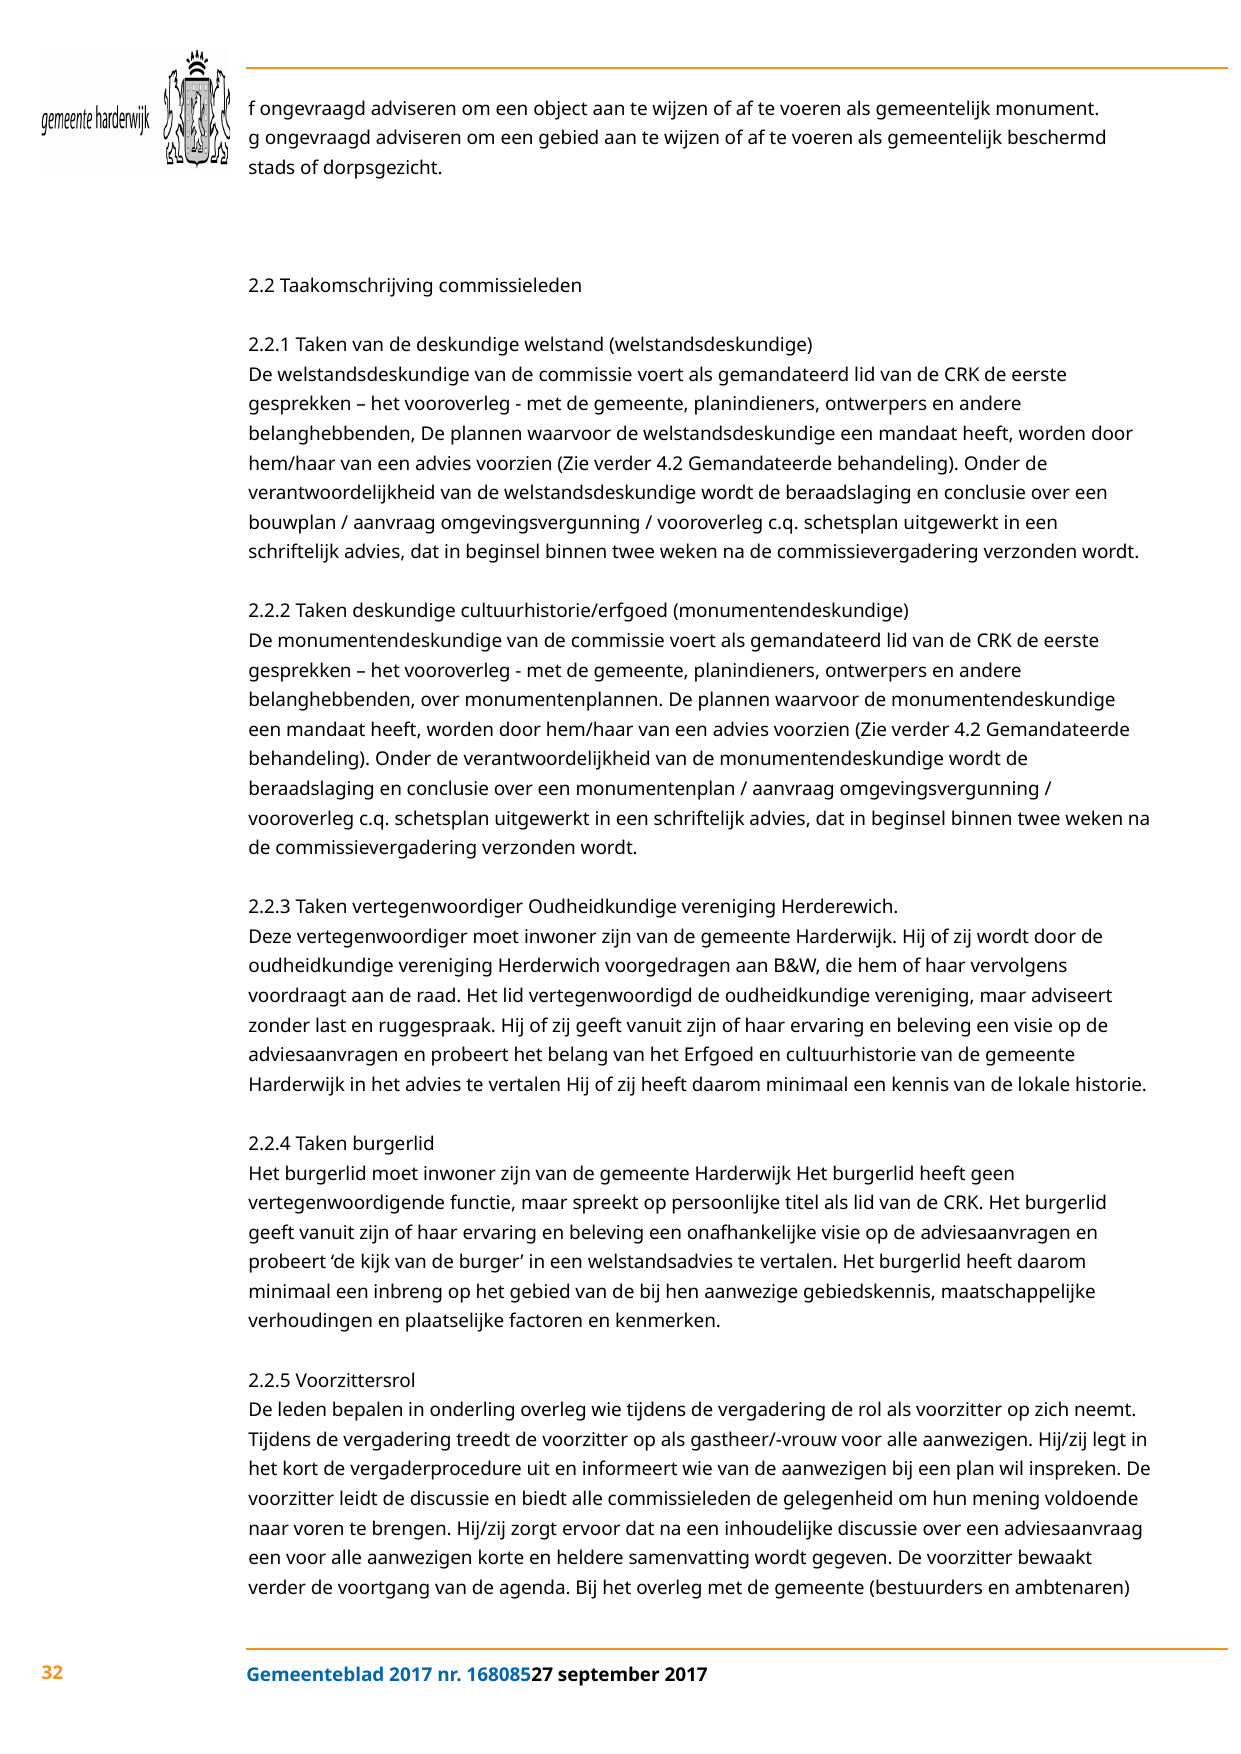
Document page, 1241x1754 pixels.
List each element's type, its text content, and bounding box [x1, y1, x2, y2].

text g ongevraagd adviseren om een gebied aan te wijzen of af te voeren als gemeentelijk beschermd stads of dorpsgezicht. [248, 124, 1152, 180]
text 2.2.2 Taken deskundige cultuurhistorie/erfgoed (monumentendeskundige) [248, 598, 1152, 623]
text De welstandsdeskundige van de commissie voert als gemandateerd lid van de CRK de eerste gesprekken – het vooroverleg - met de gemeente, planindieners, ontwerpers en andere belanghebbenden, De plannen waarvoor de welstandsdeskundige een mandaat heeft, worden door hem/haar van een advies voorzien (Zie verder 4.2 Gemandateerde behandeling). Onder de verantwoordelijkheid van de welstandsdeskundige wordt de beraadslaging en conclusie over een bouwplan / aanvraag omgevingsvergunning / vooroverleg c.q. schetsplan uitgewerkt in een schriftelijk advies, dat in beginsel binnen twee weken na de commissievergadering verzonden wordt. [248, 361, 1152, 564]
text De leden bepalen in onderling overleg wie tijdens de vergadering de rol als voorzitter op zich neemt. Tijdens de vergadering treedt de voorzitter op als gastheer/-vrouw voor alle aanwezigen. Hij/zij legt in het kort de vergaderprocedure uit en informeert wie van de aanwezigen bij een plan wil inspreken. De voorzitter leidt de discussie en biedt alle commissieleden de gelegenheid om hun mening voldoende naar voren te brengen. Hij/zij zorgt ervoor dat na een inhoudelijke discussie over een adviesaanvraag een voor alle aanwezigen korte en heldere samenvatting wordt gegeven. De voorzitter bewaakt verder de voortgang van de agenda. Bij het overleg met de gemeente (bestuurders en ambtenaren) [248, 1396, 1152, 1600]
text 2.2 Taakomschrijving commissieleden [248, 272, 1152, 298]
text f ongevraagd adviseren om een object aan te wijzen of af te voeren als gemeentelijk monument. [248, 95, 1152, 121]
text 2.2.1 Taken van de deskundige welstand (welstandsdeskundige) [248, 331, 1152, 357]
text 2.2.5 Voorzittersrol [248, 1367, 1152, 1393]
picture [41, 47, 231, 172]
text 2.2.3 Taken vertegenwoordiger Oudheidkundige vereniging Herderewich. [248, 893, 1152, 919]
text 2.2.4 Taken burgerlid [248, 1130, 1152, 1156]
text De monumentendeskundige van de commissie voert als gemandateerd lid van de CRK de eerste gesprekken – het vooroverleg - met de gemeente, planindieners, ontwerpers en andere belanghebbenden, over monumentenplannen. De plannen waarvoor de monumentendeskundige een mandaat heeft, worden door hem/haar van een advies voorzien (Zie verder 4.2 Gemandateerde behandeling). Onder de verantwoordelijkheid van de monumentendeskundige wordt de beraadslaging en conclusie over een monumentenplan / aanvraag omgevingsvergunning / vooroverleg c.q. schetsplan uitgewerkt in een schriftelijk advies, dat in beginsel binnen twee weken na de commissievergadering verzonden wordt. [248, 627, 1152, 860]
text Het burgerlid moet inwoner zijn van de gemeente Harderwijk Het burgerlid heeft geen vertegenwoordigende functie, maar spreekt op persoonlijke titel als lid van de CRK. Het burgerlid geeft vanuit zijn of haar ervaring en beleving een onafhankelijke visie op de adviesaanvragen en probeert ‘de kijk van de burger’ in een welstandsadvies te vertalen. Het burgerlid heeft daarom minimaal een inbreng op het gebied van de bij hen aanwezige gebiedskennis, maatschappelijke verhoudingen en plaatselijke factoren en kenmerken. [248, 1160, 1152, 1333]
text Deze vertegenwoordiger moet inwoner zijn van de gemeente Harderwijk. Hij of zij wordt door de oudheidkundige vereniging Herderwich voorgedragen aan B&W, die hem of haar vervolgens voordraagt aan de raad. Het lid vertegenwoordigd de oudheidkundige vereniging, maar adviseert zonder last en ruggespraak. Hij of zij geeft vanuit zijn of haar ervaring en beleving een visie op de adviesaanvragen en probeert het belang van het Erfgoed en cultuurhistorie van de gemeente Harderwijk in het advies te vertalen Hij of zij heeft daarom minimaal een kennis van de lokale historie. [248, 923, 1152, 1097]
